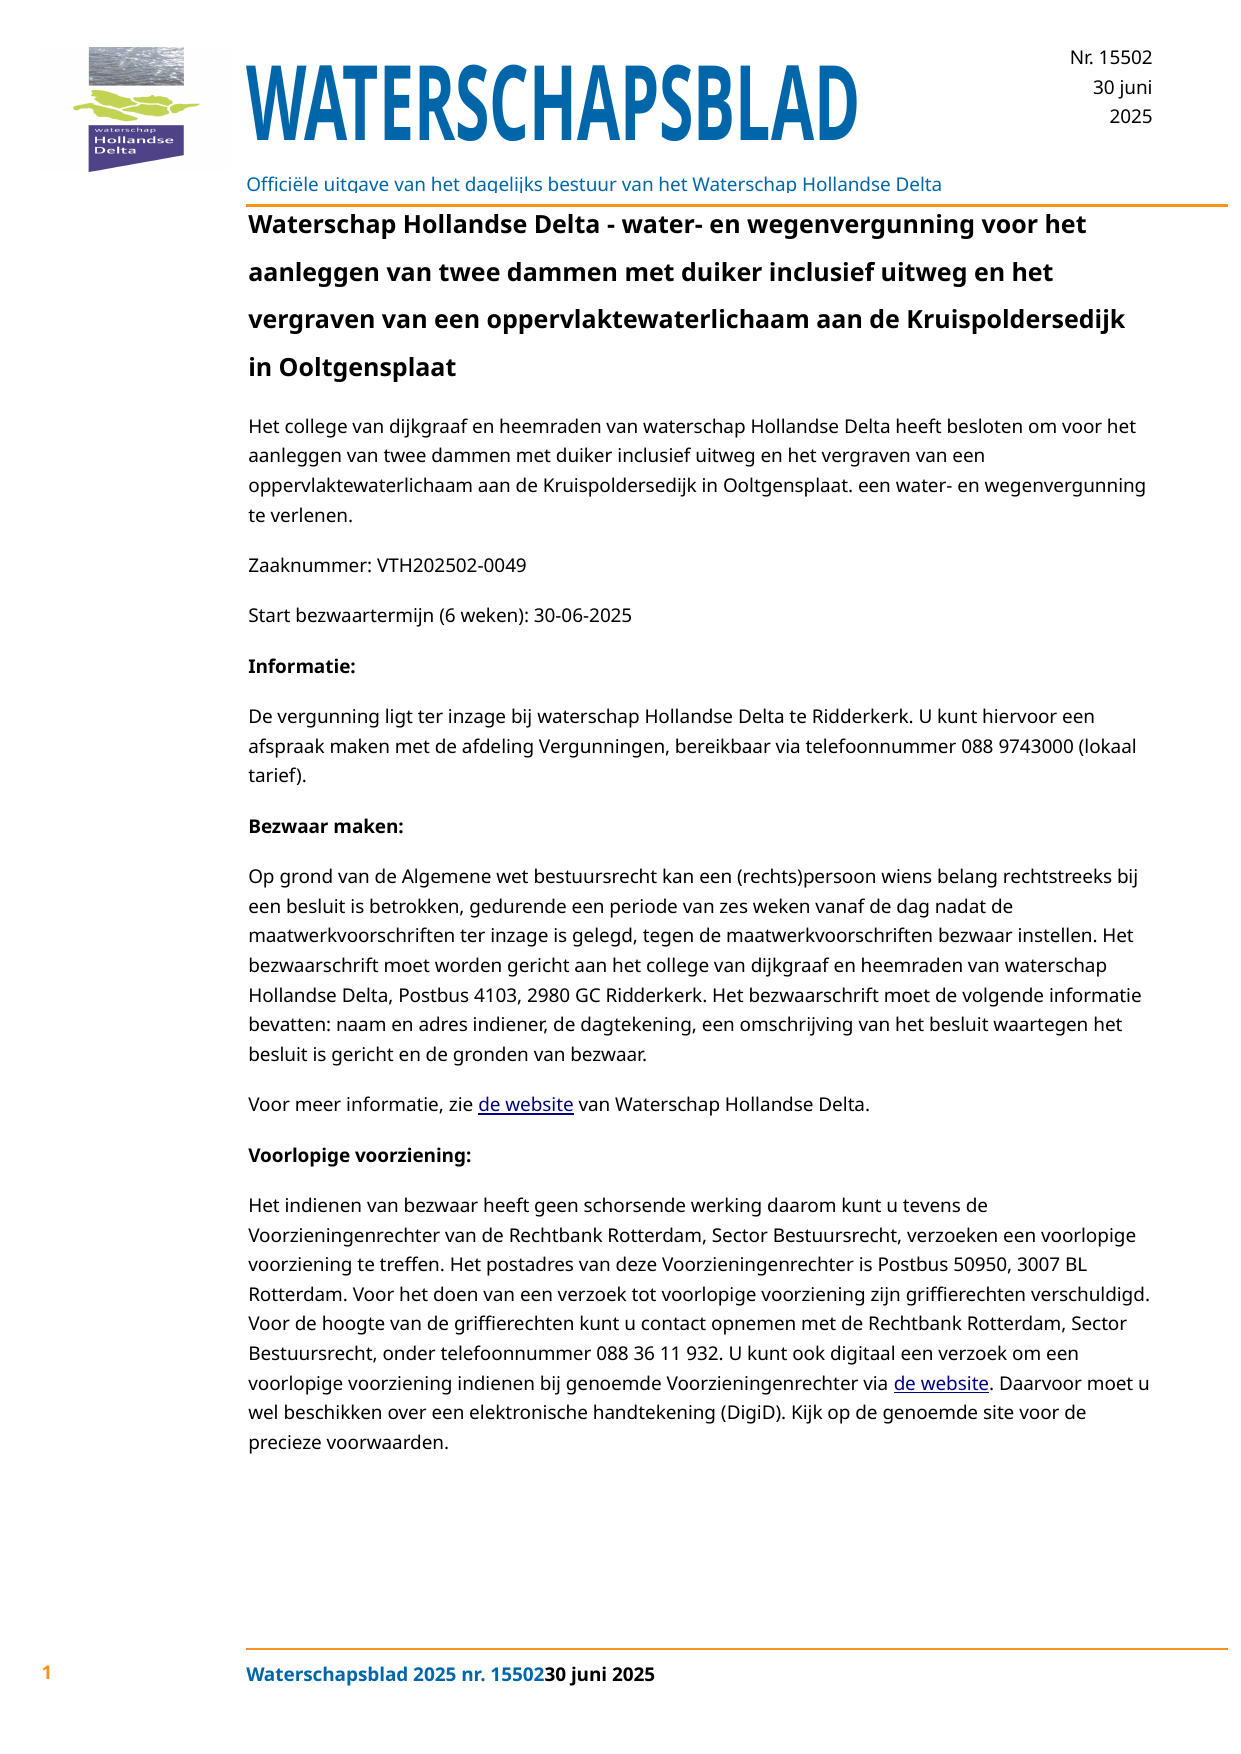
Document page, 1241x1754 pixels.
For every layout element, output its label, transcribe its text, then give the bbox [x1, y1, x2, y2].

text Voorlopige voorziening: [248, 1142, 1152, 1168]
text Start bezwaartermijn (6 weken): 30-06-2025 [248, 603, 1152, 628]
text Informatie: [248, 653, 1152, 679]
text Zaaknummer: VTH202502-0049 [248, 552, 1152, 578]
text Het indienen van bezwaar heeft geen schorsende werking daarom kunt u tevens de Voorzieningenrechter van de Rechtbank Rotterdam, Sector Bestuursrecht, verzoeken een voorlopige voorziening te treffen. Het postadres van deze Voorzieningenrechter is Postbus 50950, 3007 BL Rotterdam. Voor het doen van een verzoek tot voorlopige voorziening zijn griffierechten verschuldigd. Voor de hoogte van de griffierechten kunt u contact opnemen met de Rechtbank Rotterdam, Sector Bestuursrecht, onder telefoonnummer 088 36 11 932. U kunt ook digitaal een verzoek om een voorlopige voorziening indienen bij genoemde Voorzieningenrechter via de website. Daarvoor moet u wel beschikken over een elektronische handtekening (DigiD). Kijk op de genoemde site voor de precieze voorwaarden. [248, 1192, 1152, 1455]
picture [41, 47, 231, 172]
text Het college van dijkgraaf en heemraden van waterschap Hollandse Delta heeft besloten om voor het aanleggen van twee dammen met duiker inclusief uitweg en het vergraven van een oppervlaktewaterlichaam aan de Kruispoldersedijk in Ooltgensplaat. een water- en wegenvergunning te verlenen. [248, 413, 1152, 528]
text De vergunning ligt ter inzage bij waterschap Hollandse Delta te Ridderkerk. U kunt hiervoor een afspraak maken met de afdeling Vergunningen, bereikbaar via telefoonnummer 088 9743000 (lokaal tarief). [248, 703, 1152, 788]
text Op grond van de Algemene wet bestuursrecht kan een (rechts)persoon wiens belang rechtstreeks bij een besluit is betrokken, gedurende een periode van zes weken vanaf de dag nadat de maatwerkvoorschriften ter inzage is gelegd, tegen de maatwerkvoorschriften bezwaar instellen. Het bezwaarschrift moet worden gericht aan het college van dijkgraaf en heemraden van waterschap Hollandse Delta, Postbus 4103, 2980 GC Ridderkerk. Het bezwaarschrift moet de volgende informatie bevatten: naam en adres indiener, de dagtekening, een omschrijving van het besluit waartegen het besluit is gericht en de gronden van bezwaar. [248, 863, 1152, 1067]
text Bezwaar maken: [248, 813, 1152, 839]
text Waterschap Hollandse Delta - water- en wegenvergunning voor het aanleggen van twee dammen met duiker inclusief uitweg en het vergraven van een oppervlaktewaterlichaam aan de Kruispoldersedijk in Ooltgensplaat [248, 207, 1152, 384]
text Voor meer informatie, zie de website van Waterschap Hollandse Delta. [248, 1091, 1152, 1117]
